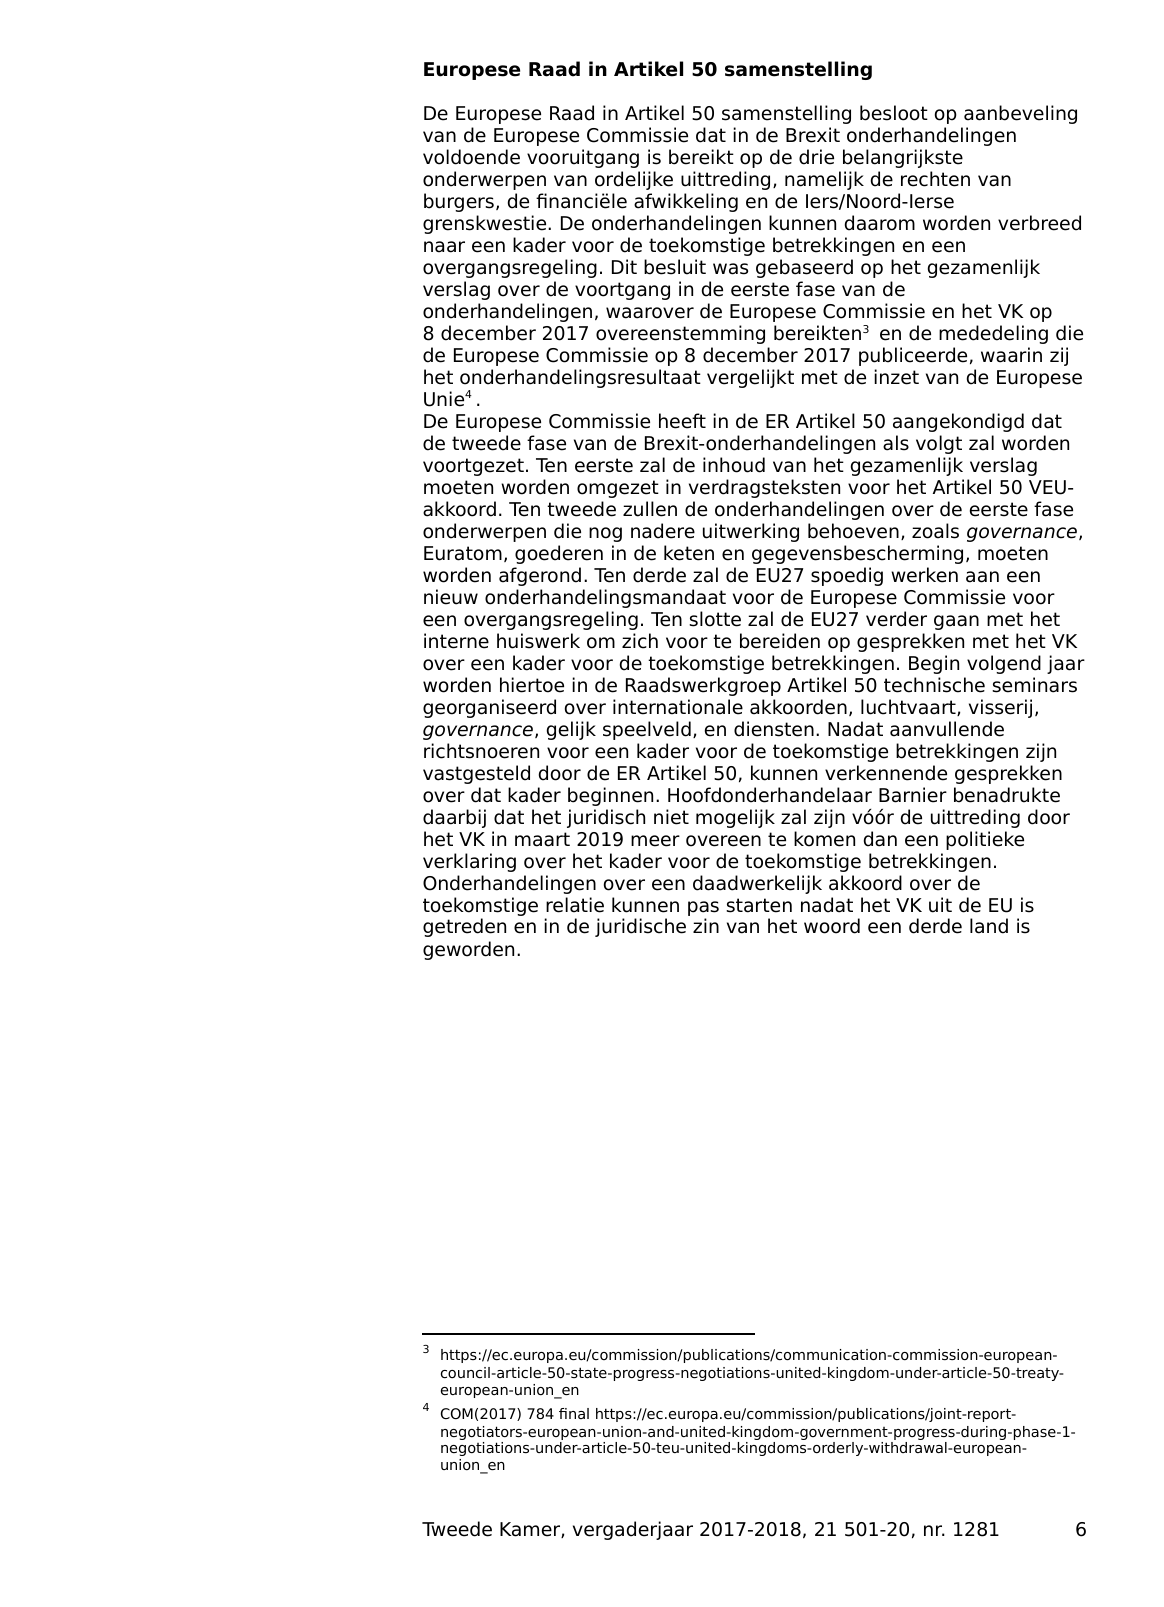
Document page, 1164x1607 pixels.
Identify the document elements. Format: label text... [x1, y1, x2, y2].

text https://ec.europa.eu/commission/publications/communication-commission-european-council-article-50-state-progress-negotiations-united-kingdom-under-article-50-treaty-european-union_en [422, 1343, 1087, 1399]
text COM(2017) 784 final https://ec.europa.eu/commission/publications/joint-report-negotiators-european-union-and-united-kingdom-government-progress-during-phase-1-negotiations-under-article-50-teu-united-kingdoms-orderly-withdrawal-european-union_en [422, 1402, 1087, 1474]
text De Europese Commissie heeft in de ER Artikel 50 aangekondigd dat de tweede fase van de Brexit-onderhandelingen als volgt zal worden voortgezet. Ten eerste zal de inhoud van het gezamenlijk verslag moeten worden omgezet in verdragsteksten voor het Artikel 50 VEU-akkoord. Ten tweede zullen de onderhandelingen over de eerste fase onderwerpen die nog nadere uitwerking behoeven, zoals governance, Euratom, goederen in de keten en gegevensbescherming, moeten worden afgerond. Ten derde zal de EU27 spoedig werken aan een nieuw onderhandelingsmandaat voor de Europese Commissie voor een overgangsregeling. Ten slotte zal de EU27 verder gaan met het interne huiswerk om zich voor te bereiden op gesprekken met het VK over een kader voor de toekomstige betrekkingen. Begin volgend jaar worden hiertoe in de Raadswerkgroep Artikel 50 technische seminars georganiseerd over internationale akkoorden, luchtvaart, visserij, governance, gelijk speelveld, en diensten. Nadat aanvullende richtsnoeren voor een kader voor de toekomstige betrekkingen zijn vastgesteld door de ER Artikel 50, kunnen verkennende gesprekken over dat kader beginnen. Hoofdonderhandelaar Barnier benadrukte daarbij dat het juridisch niet mogelijk zal zijn vóór de uittreding door het VK in maart 2019 meer overeen te komen dan een politieke verklaring over het kader voor de toekomstige betrekkingen. Onderhandelingen over een daadwerkelijk akkoord over de toekomstige relatie kunnen pas starten nadat het VK uit de EU is getreden en in de juridische zin van het woord een derde land is geworden. [422, 411, 1087, 960]
subtitle Europese Raad in Artikel 50 samenstelling [422, 59, 1087, 81]
text De Europese Raad in Artikel 50 samenstelling besloot op aanbeveling van de Europese Commissie dat in de Brexit onderhandelingen voldoende vooruitgang is bereikt op de drie belangrijkste onderwerpen van ordelijke uittreding, namelijk de rechten van burgers, de financiële afwikkeling en de Iers/Noord-Ierse grenskwestie. De onderhandelingen kunnen daarom worden verbreed naar een kader voor de toekomstige betrekkingen en een overgangsregeling. Dit besluit was gebaseerd op het gezamenlijk verslag over de voortgang in de eerste fase van de onderhandelingen, waarover de Europese Commissie en het VK op 8 december 2017 overeenstemming bereikten en de mededeling die de Europese Commissie op 8 december 2017 publiceerde, waarin zij het onderhandelingsresultaat vergelijkt met de inzet van de Europese Unie. [422, 103, 1087, 411]
